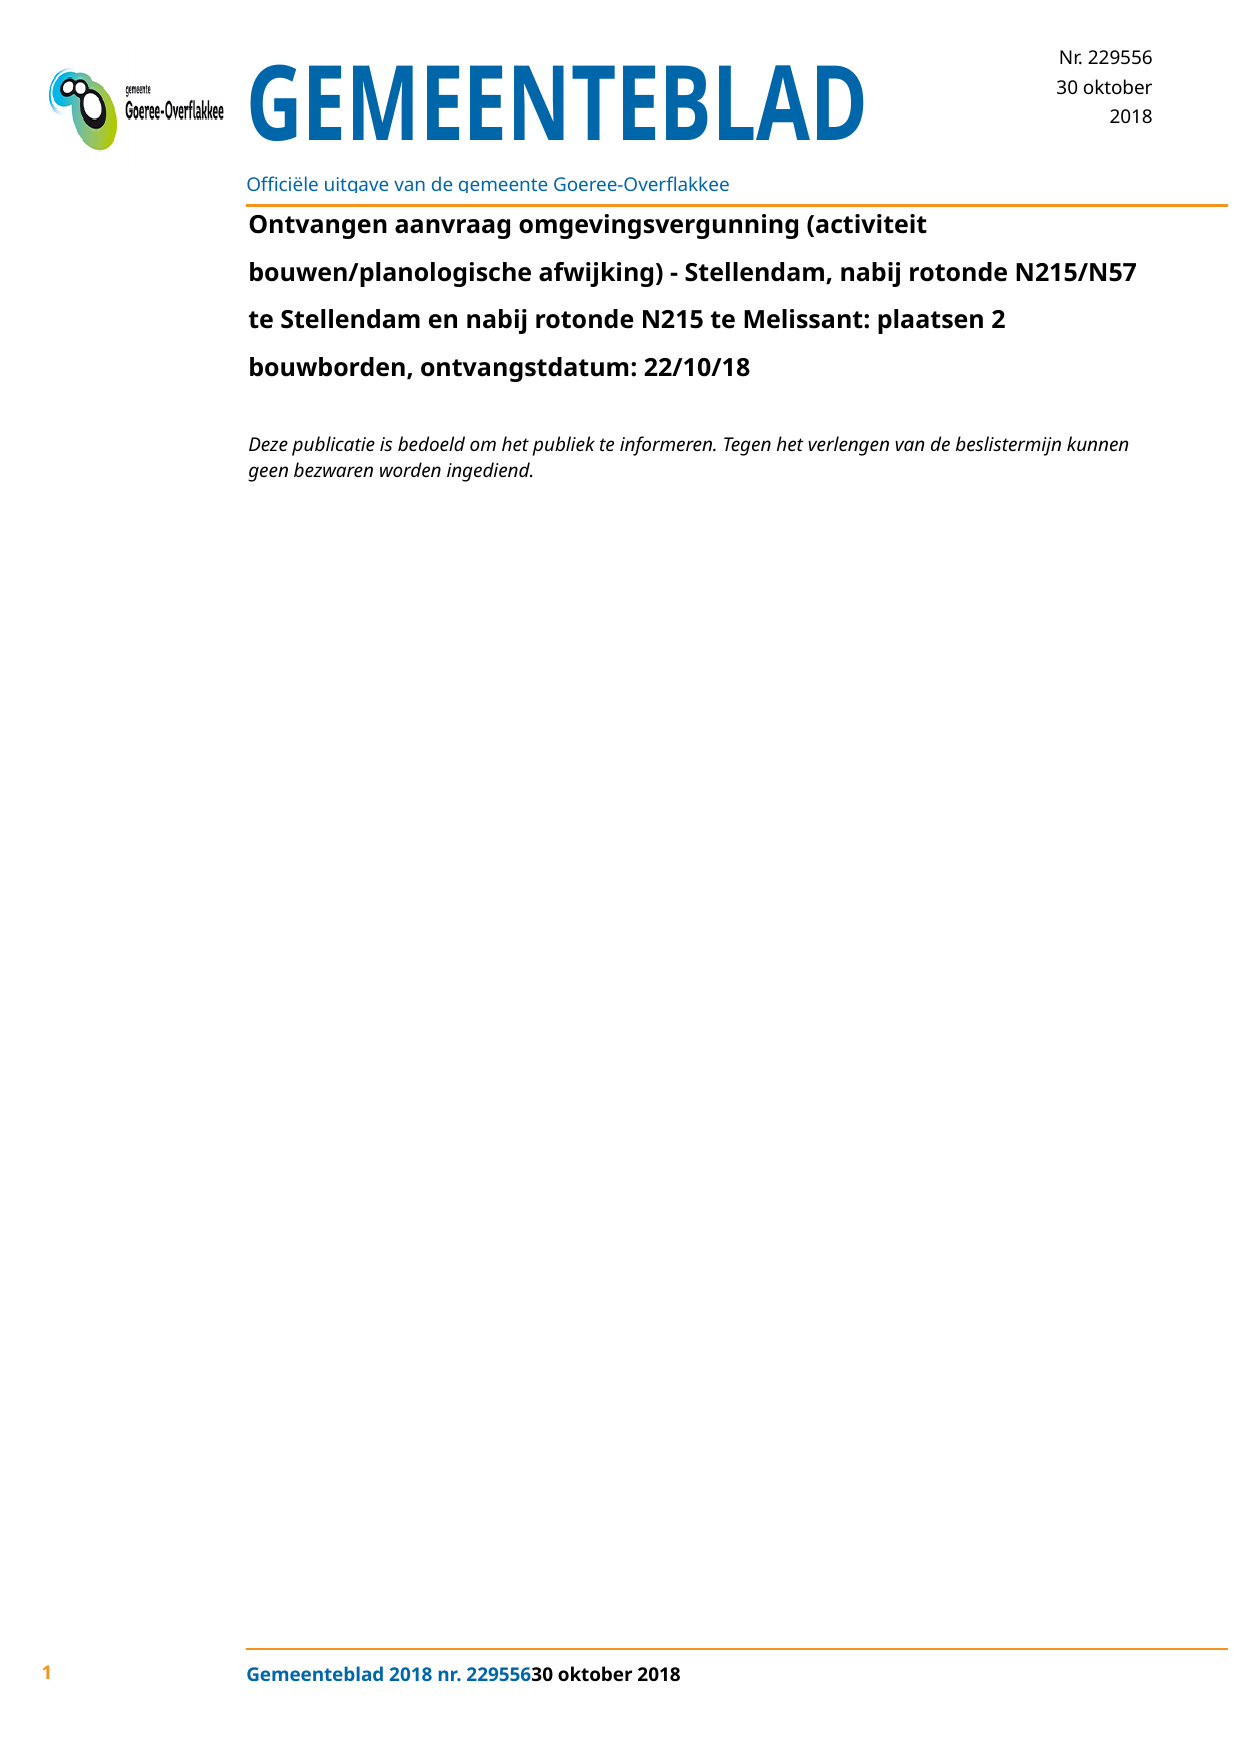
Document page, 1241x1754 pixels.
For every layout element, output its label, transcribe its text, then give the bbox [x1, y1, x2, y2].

text Deze publicatie is bedoeld om het publiek te informeren. Tegen het verlengen van de beslistermijn kunnen geen bezwaren worden ingediend. [248, 431, 1152, 483]
picture [41, 47, 231, 172]
text Ontvangen aanvraag omgevingsvergunning (activiteit bouwen/planologische afwijking) - Stellendam, nabij rotonde N215/N57 te Stellendam en nabij rotonde N215 te Melissant: plaatsen 2 bouwborden, ontvangstdatum: 22/10/18 [248, 207, 1152, 384]
